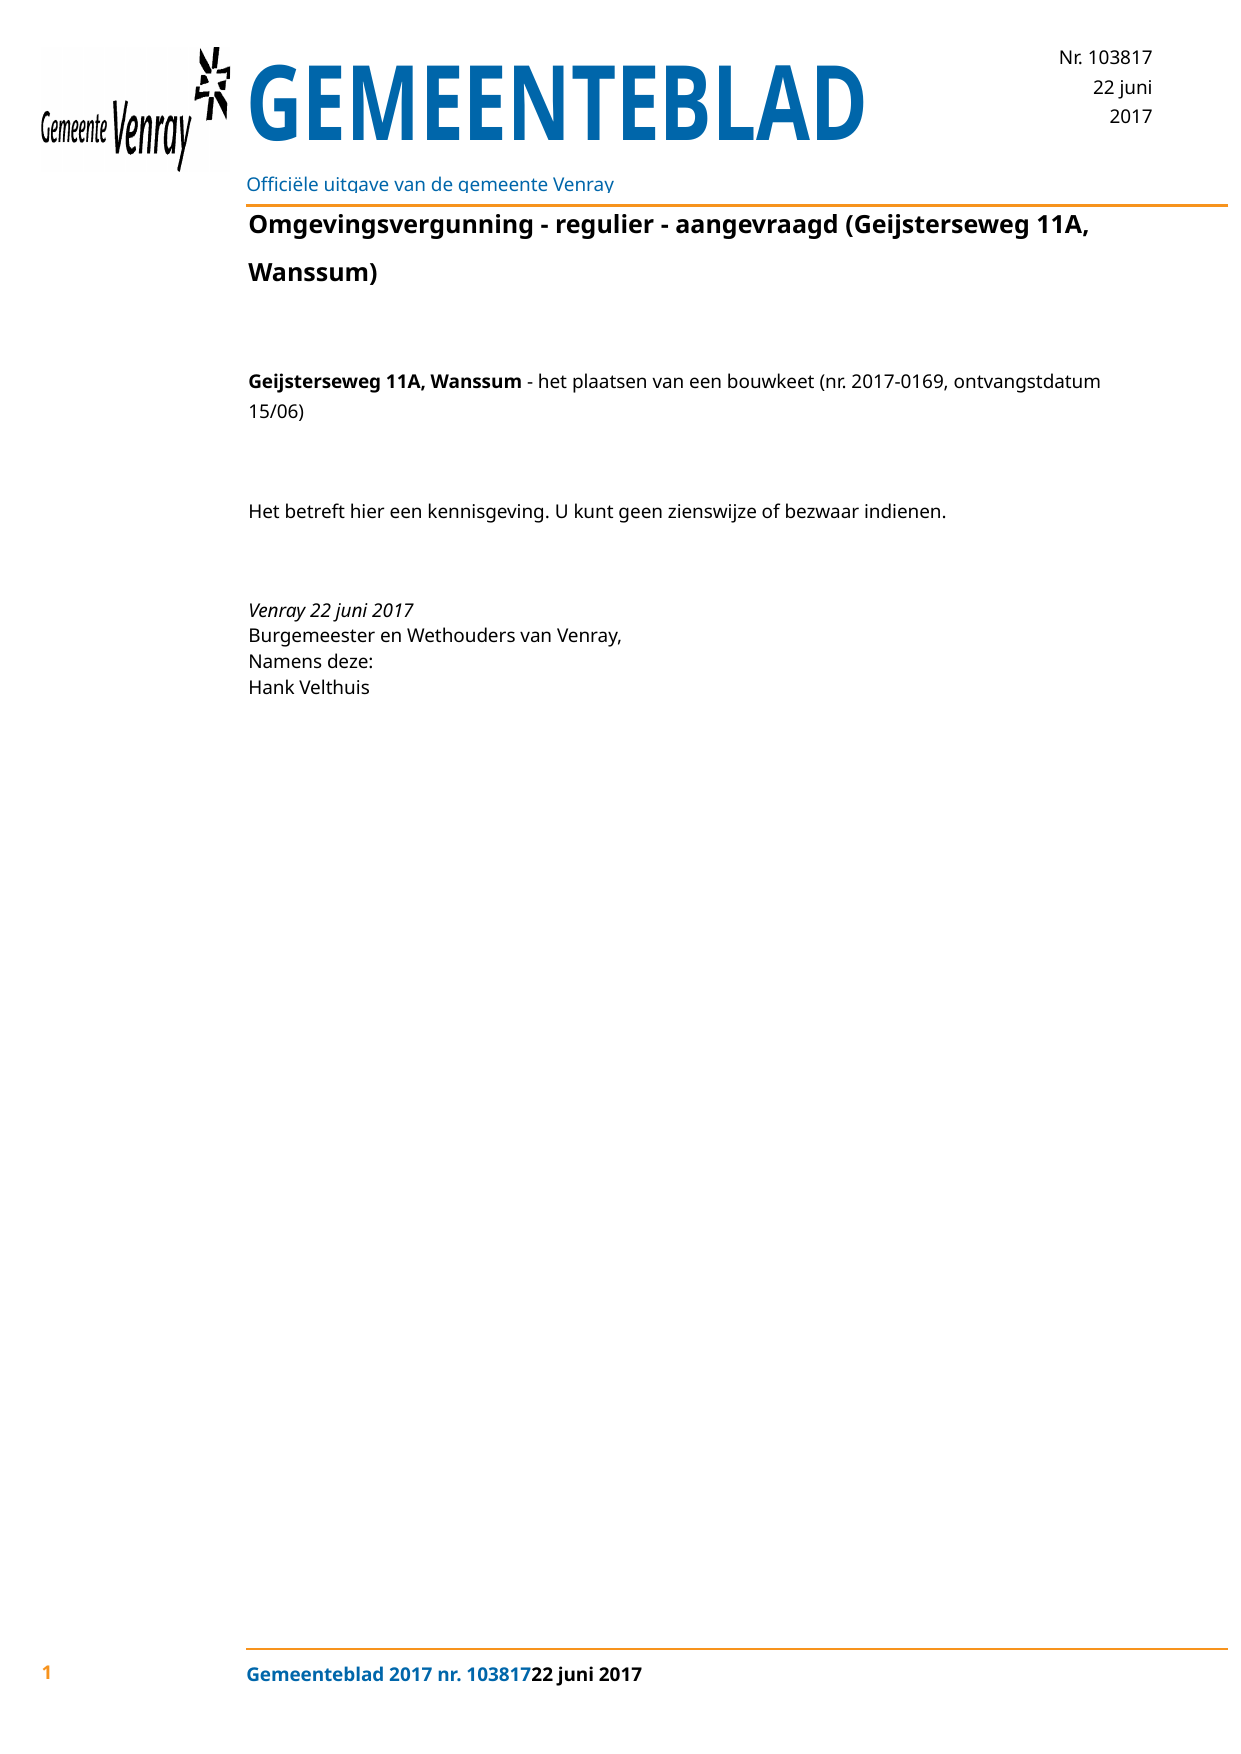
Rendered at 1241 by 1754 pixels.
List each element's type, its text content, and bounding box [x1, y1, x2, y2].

text Namens deze: [248, 648, 1152, 674]
text Omgevingsvergunning - regulier - aangevraagd (Geijsterseweg 11A, Wanssum) [248, 207, 1152, 288]
text Hank Velthuis [248, 674, 1152, 700]
text Geijsterseweg 11A, Wanssum - het plaatsen van een bouwkeet (nr. 2017-0169, ontvangstdatum 15/06) [248, 368, 1152, 424]
text Het betreft hier een kennisgeving. U kunt geen zienswijze of bezwaar indienen. [248, 499, 1152, 524]
text Venray 22 juni 2017 [248, 597, 1152, 623]
text Burgemeester en Wethouders van Venray, [248, 623, 1152, 648]
picture [41, 47, 231, 172]
